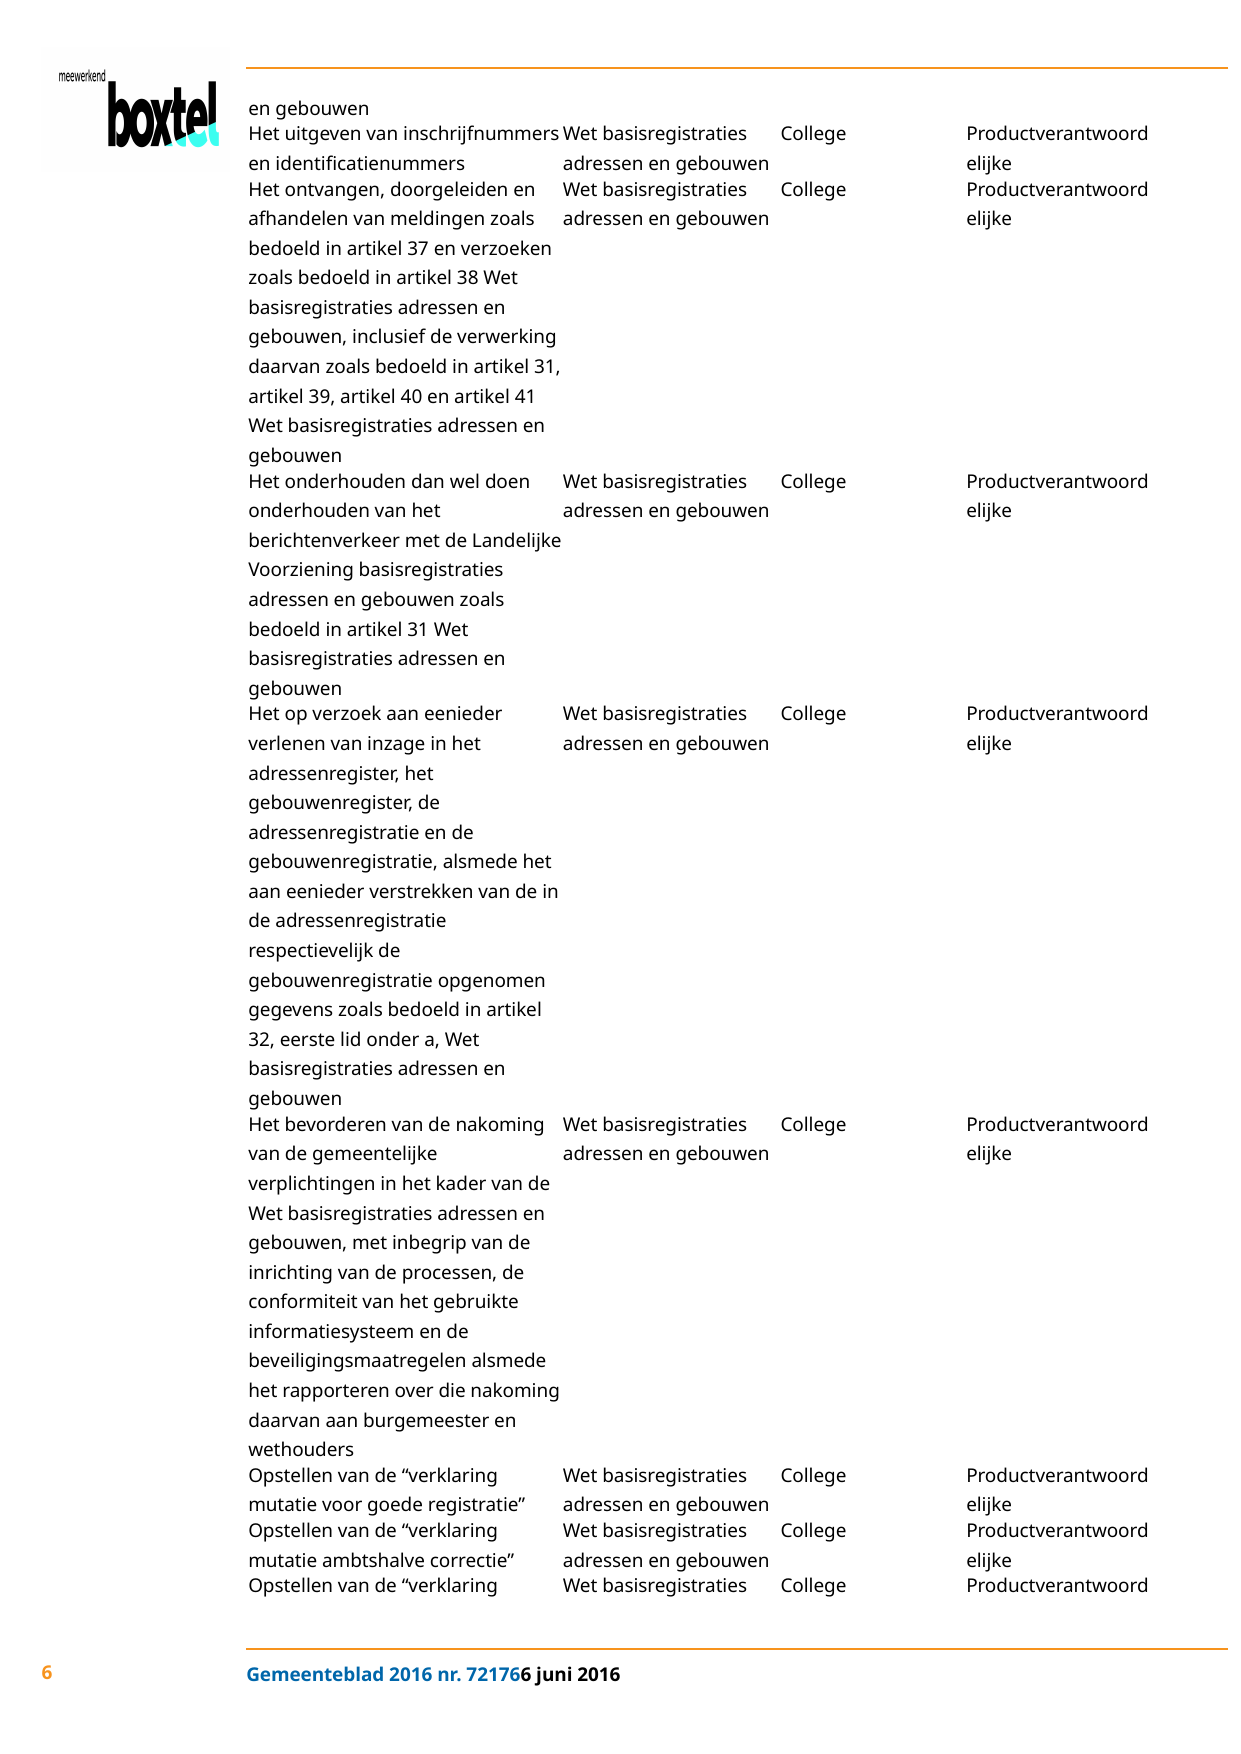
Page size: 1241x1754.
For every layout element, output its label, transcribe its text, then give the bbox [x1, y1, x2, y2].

table_cell Het onderhouden dan wel doen onderhouden van het berichtenverkeer met de Landelijke Voorziening basisregistraties adressen en gebouwen zoals bedoeld in artikel 31 Wet basisregistraties adressen en gebouwen [248, 468, 563, 701]
table_cell Wet basisregistraties adressen en gebouwen [563, 701, 780, 1111]
table_cell College [780, 176, 966, 468]
table_cell Het op verzoek aan eenieder verlenen van inzage in het adressenregister, het gebouwenregister, de adressenregistratie en de gebouwenregistratie, alsmede het aan eenieder verstrekken van de in de adressenregistratie respectievelijk de gebouwenregistratie opgenomen gegevens zoals bedoeld in artikel 32, eerste lid onder a, Wet basisregistraties adressen en gebouwen [248, 701, 563, 1111]
table_cell Het uitgeven van inschrijfnummers en identificatienummers [248, 121, 563, 176]
table_cell Wet basisregistraties adressen en gebouwen [563, 1518, 780, 1573]
table_cell [780, 95, 966, 121]
table_cell [966, 95, 1152, 121]
table_cell College [780, 121, 966, 176]
table_cell Het ontvangen, doorgeleiden en afhandelen van meldingen zoals bedoeld in artikel 37 en verzoeken zoals bedoeld in artikel 38 Wet basisregistraties adressen en gebouwen, inclusief de verwerking daarvan zoals bedoeld in artikel 31, artikel 39, artikel 40 en artikel 41 Wet basisregistraties adressen en gebouwen [248, 176, 563, 468]
table_cell Opstellen van de “verklaring mutatie ambtshalve correctie” [248, 1518, 563, 1573]
table_cell Wet basisregistraties adressen en gebouwen [563, 468, 780, 701]
table_cell Opstellen van de “verklaring mutatie voor goede registratie” [248, 1462, 563, 1517]
table_cell [563, 95, 780, 121]
table_cell Opstellen van de “verklaring [248, 1573, 563, 1598]
table_cell Productverantwoordelijke [966, 468, 1152, 701]
table_cell Productverantwoordelijke [966, 701, 1152, 1111]
table_cell Productverantwoordelijke [966, 176, 1152, 468]
table_cell Het bevorderen van de nakoming van de gemeentelijke verplichtingen in het kader van de Wet basisregistraties adressen en gebouwen, met inbegrip van de inrichting van de processen, de conformiteit van het gebruikte informatiesysteem en de beveiligingsmaatregelen alsmede het rapporteren over die nakoming daarvan aan burgemeester en wethouders [248, 1111, 563, 1462]
table_cell College [780, 468, 966, 701]
table_cell Productverantwoord [966, 1573, 1152, 1598]
table_cell Productverantwoordelijke [966, 121, 1152, 176]
table_cell Productverantwoordelijke [966, 1462, 1152, 1517]
table_cell Wet basisregistraties adressen en gebouwen [563, 1111, 780, 1462]
table_cell Wet basisregistraties adressen en gebouwen [563, 1462, 780, 1517]
table_cell College [780, 1573, 966, 1598]
table_cell College [780, 1111, 966, 1462]
picture [41, 47, 231, 172]
table_cell Wet basisregistraties adressen en gebouwen [563, 176, 780, 468]
table_cell Productverantwoordelijke [966, 1111, 1152, 1462]
table_cell College [780, 1518, 966, 1573]
table_cell Productverantwoordelijke [966, 1518, 1152, 1573]
table_cell en gebouwen [248, 95, 563, 121]
table_cell Wet basisregistraties [563, 1573, 780, 1598]
table_cell Wet basisregistraties adressen en gebouwen [563, 121, 780, 176]
table_cell College [780, 1462, 966, 1517]
table_cell College [780, 701, 966, 1111]
